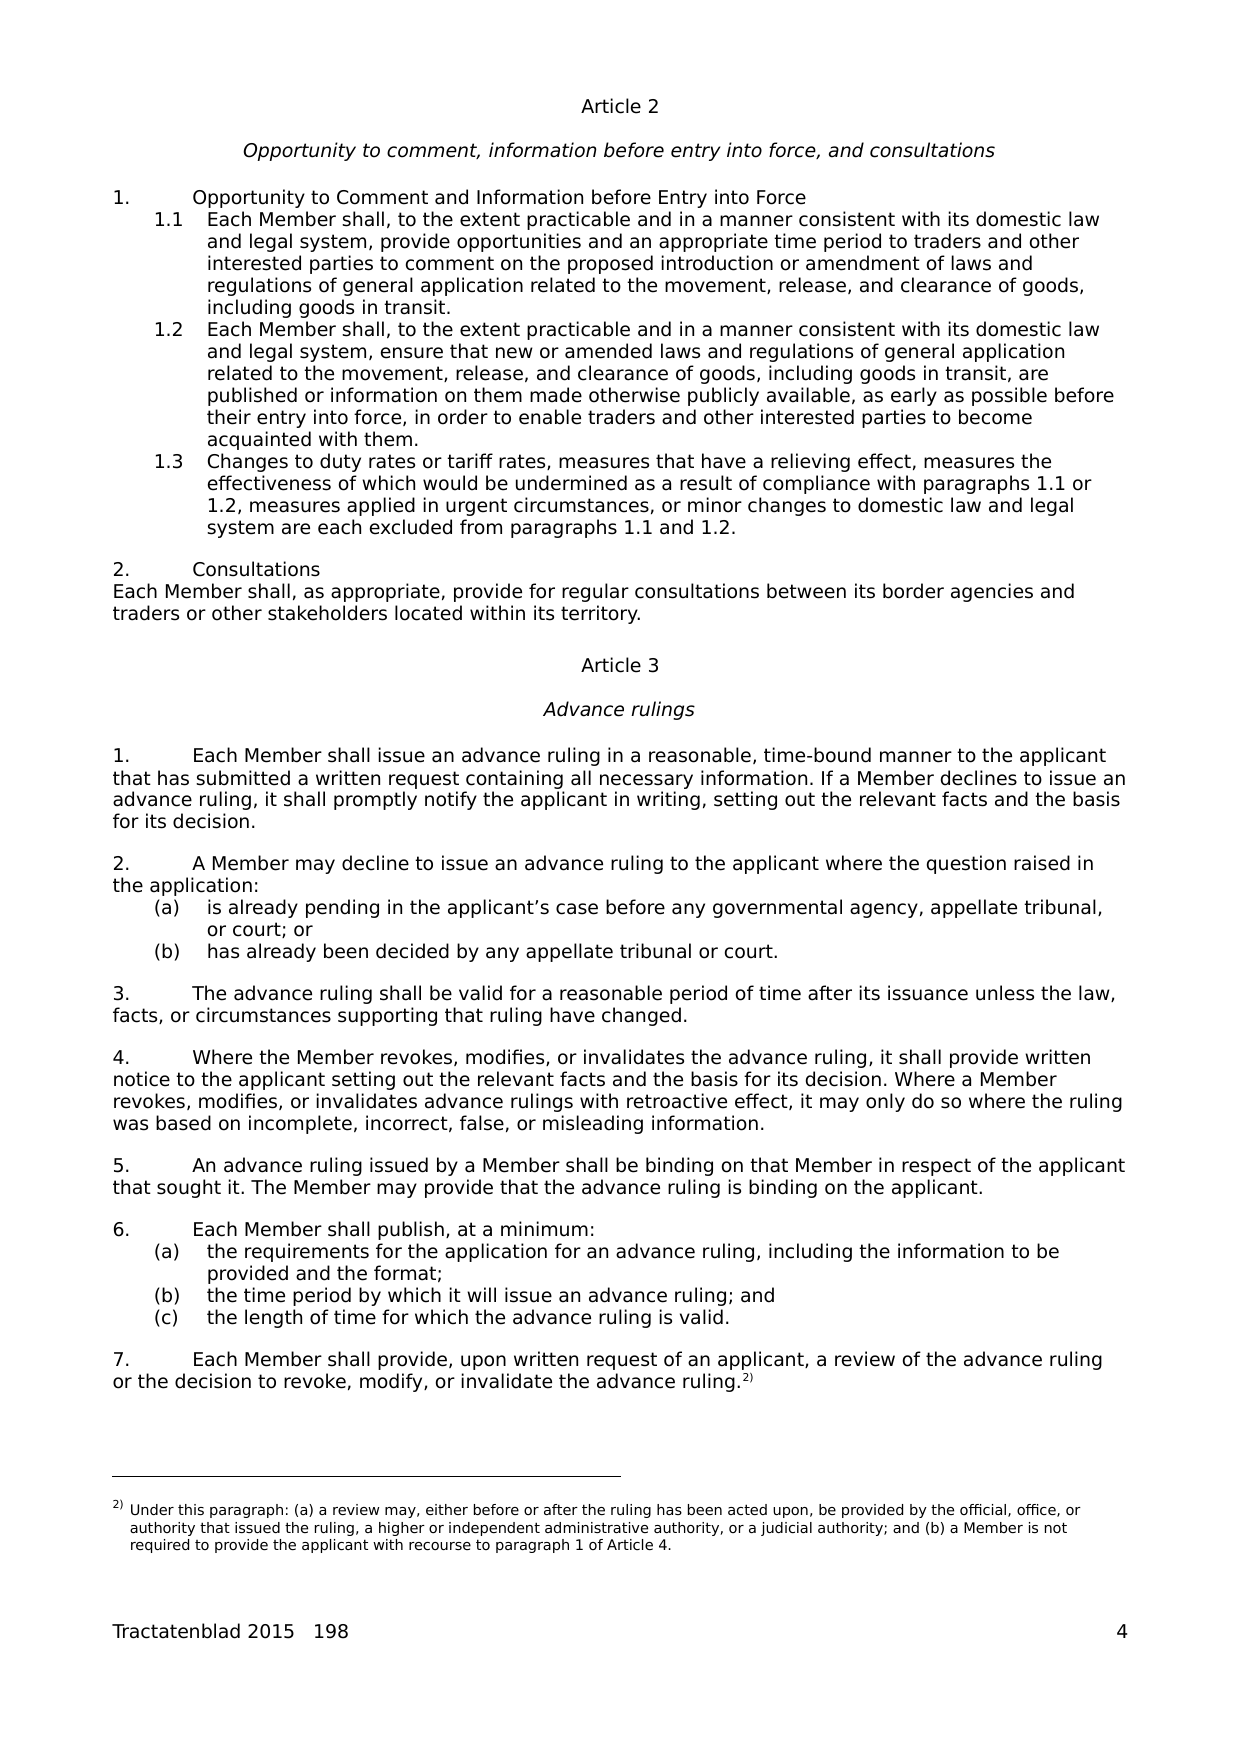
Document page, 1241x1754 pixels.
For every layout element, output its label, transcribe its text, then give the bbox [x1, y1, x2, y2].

text 3. The advance ruling shall be valid for a reasonable period of time after its issuance unless the law, facts, or circumstances supporting that ruling have changed. [112, 983, 1128, 1027]
text 1. Opportunity to Comment and Information before Entry into Force [112, 187, 1128, 209]
text 5. An advance ruling issued by a Member shall be binding on that Member in respect of the applicant that sought it. The Member may provide that the advance ruling is binding on the applicant. [112, 1155, 1128, 1199]
text (a) the requirements for the application for an advance ruling, including the information to be provided and the format; [153, 1241, 1128, 1285]
text Under this paragraph: (a) a review may, either before or after the ruling has been acted upon, be provided by the official, office, or authority that issued the ruling, a higher or independent administrative authority, or a judicial authority; and (b) a Member is not required to provide the applicant with recourse to paragraph 1 of Article 4. [112, 1498, 1128, 1554]
text 2. A Member may decline to issue an advance ruling to the applicant where the question raised in the application: [112, 853, 1128, 897]
text Each Member shall, as appropriate, provide for regular consultations between its border agencies and traders or other stakeholders located within its territory. [112, 581, 1128, 624]
text 6. Each Member shall publish, at a minimum: [112, 1219, 1128, 1241]
text (c) the length of time for which the advance ruling is valid. [153, 1307, 1128, 1329]
text (b) the time period by which it will issue an advance ruling; and [153, 1285, 1128, 1307]
text (b) has already been decided by any appellate tribunal or court. [153, 941, 1128, 963]
text 1.3 Changes to duty rates or tariff rates, measures that have a relieving effect, measures the effectiveness of which would be undermined as a result of compliance with paragraphs 1.1 or 1.2, measures applied in urgent circumstances, or minor changes to domestic law and legal system are each excluded from paragraphs 1.1 and 1.2. [153, 451, 1128, 538]
text 2. Consultations [112, 558, 1128, 581]
text (a) is already pending in the applicant’s case before any governmental agency, appellate tribunal, or court; or [153, 897, 1128, 941]
subtitle Article 3 Advance rulings [112, 654, 1128, 720]
text 1. Each Member shall issue an advance ruling in a reasonable, time-bound manner to the applicant that has submitted a written request containing all necessary information. If a Member declines to issue an advance ruling, it shall promptly notify the applicant in writing, setting out the relevant facts and the basis for its decision. [112, 745, 1128, 833]
text 1.1 Each Member shall, to the extent practicable and in a manner consistent with its domestic law and legal system, provide opportunities and an appropriate time period to traders and other interested parties to comment on the proposed introduction or amendment of laws and regulations of general application related to the movement, release, and clearance of goods, including goods in transit. [153, 209, 1128, 319]
subtitle Article 2 Opportunity to comment, information before entry into force, and consultations [112, 96, 1128, 162]
text 4. Where the Member revokes, modifies, or invalidates the advance ruling, it shall provide written notice to the applicant setting out the relevant facts and the basis for its decision. Where a Member revokes, modifies, or invalidates advance rulings with retroactive effect, it may only do so where the ruling was based on incomplete, incorrect, false, or misleading information. [112, 1047, 1128, 1135]
text 1.2 Each Member shall, to the extent practicable and in a manner consistent with its domestic law and legal system, ensure that new or amended laws and regulations of general application related to the movement, release, and clearance of goods, including goods in transit, are published or information on them made otherwise publicly available, as early as possible before their entry into force, in order to enable traders and other interested parties to become acquainted with them. [153, 319, 1128, 451]
text 7. Each Member shall provide, upon written request of an applicant, a review of the advance ruling or the decision to revoke, modify, or invalidate the advance ruling. [112, 1349, 1128, 1393]
